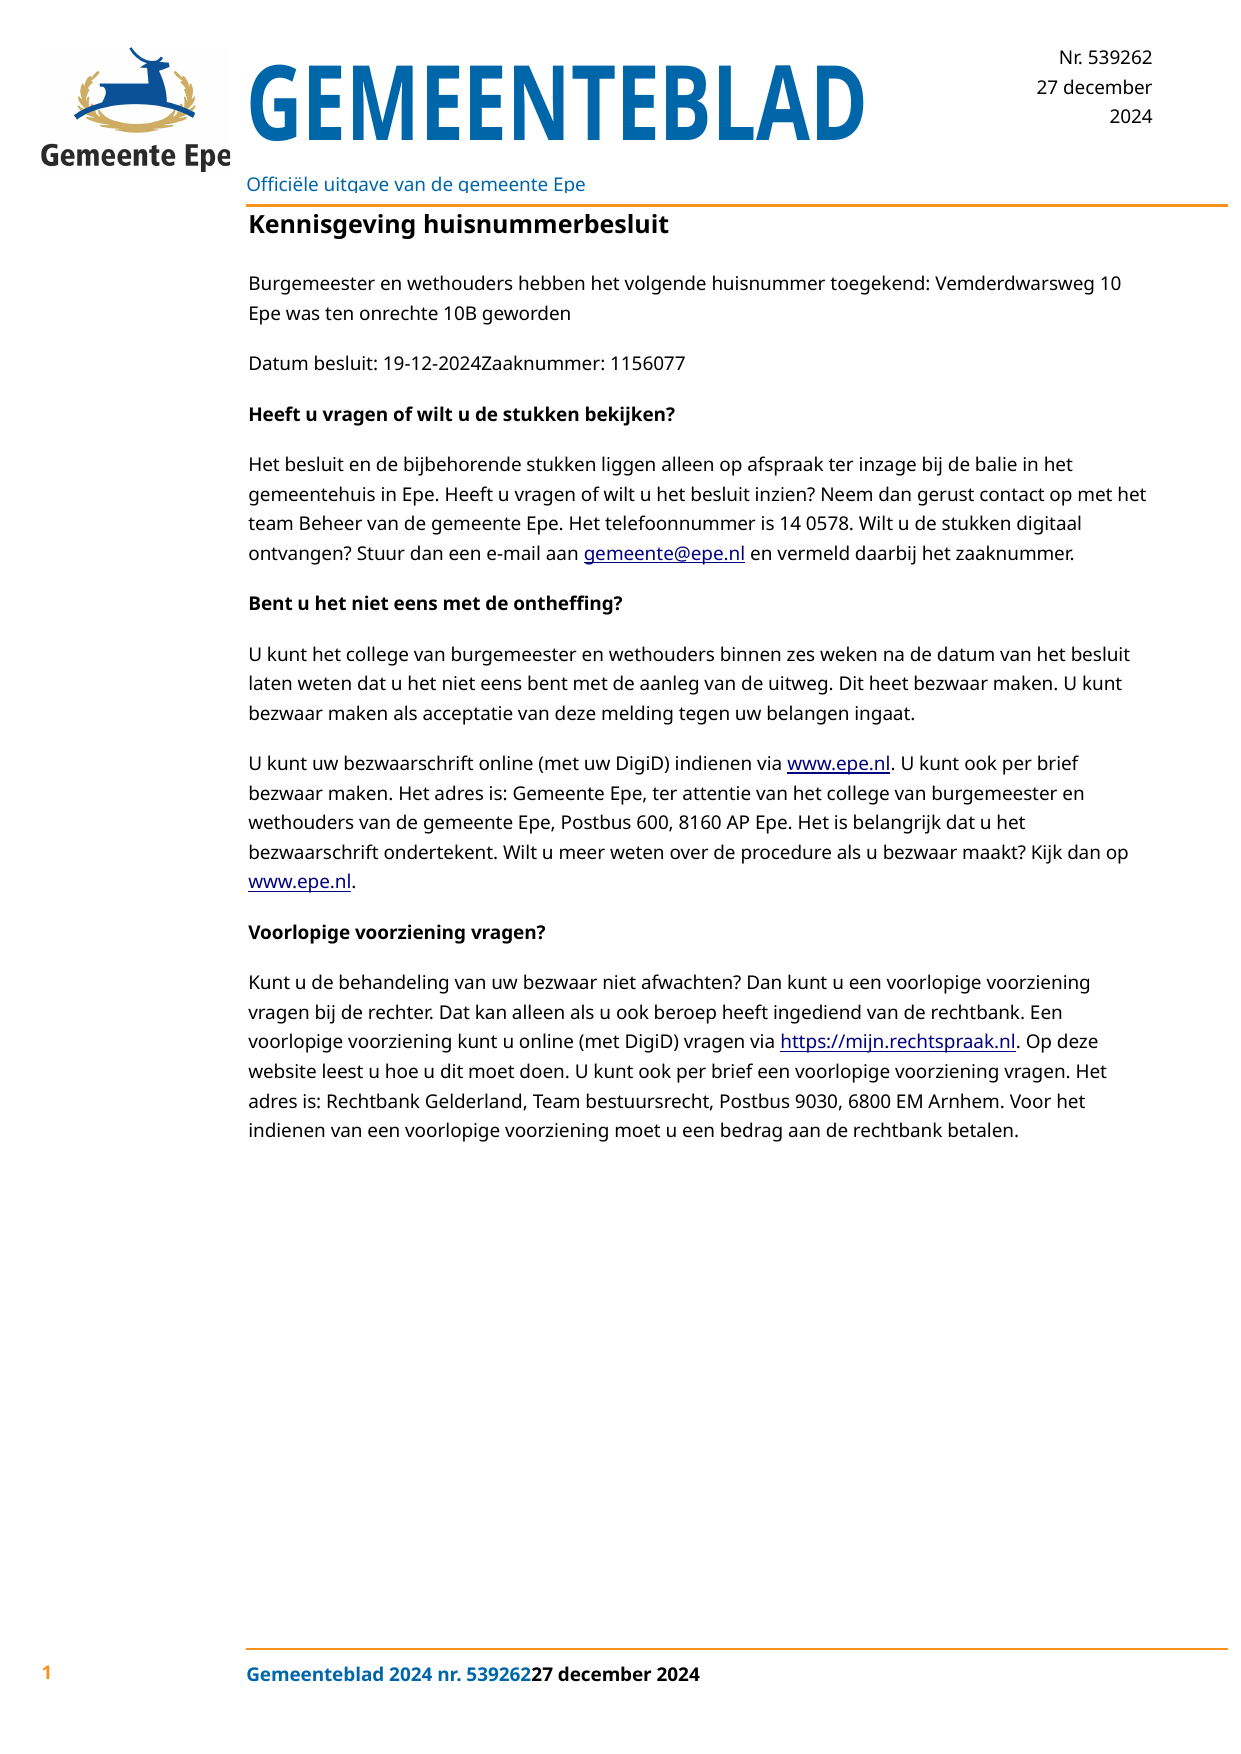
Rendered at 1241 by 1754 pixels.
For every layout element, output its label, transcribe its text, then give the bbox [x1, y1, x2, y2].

text U kunt uw bezwaarschrift online (met uw DigiD) indienen via www.epe.nl. U kunt ook per brief bezwaar maken. Het adres is: Gemeente Epe, ter attentie van het college van burgemeester en wethouders van de gemeente Epe, Postbus 600, 8160 AP Epe. Het is belangrijk dat u het bezwaarschrift ondertekent. Wilt u meer weten over de procedure als u bezwaar maakt? Kijk dan op www.epe.nl. [248, 750, 1152, 894]
text Heeft u vragen of wilt u de stukken bekijken? [248, 401, 1152, 426]
picture [41, 47, 231, 172]
text Kunt u de behandeling van uw bezwaar niet afwachten? Dan kunt u een voorlopige voorziening vragen bij de rechter. Dat kan alleen als u ook beroep heeft ingediend van de rechtbank. Een voorlopige voorziening kunt u online (met DigiD) vragen via https://mijn.rechtspraak.nl. Op deze website leest u hoe u dit moet doen. U kunt ook per brief een voorlopige voorziening vragen. Het adres is: Rechtbank Gelderland, Team bestuursrecht, Postbus 9030, 6800 EM Arnhem. Voor het indienen van een voorlopige voorziening moet u een bedrag aan de rechtbank betalen. [248, 969, 1152, 1143]
text Het besluit en de bijbehorende stukken liggen alleen op afspraak ter inzage bij de balie in het gemeentehuis in Epe. Heeft u vragen of wilt u het besluit inzien? Neem dan gerust contact op met het team Beheer van de gemeente Epe. Het telefoonnummer is 14 0578. Wilt u de stukken digitaal ontvangen? Stuur dan een e-mail aan gemeente@epe.nl en vermeld daarbij het zaaknummer. [248, 451, 1152, 566]
text Bent u het niet eens met de ontheffing? [248, 590, 1152, 616]
text Burgemeester en wethouders hebben het volgende huisnummer toegekend: Vemderdwarsweg 10 Epe was ten onrechte 10B geworden [248, 270, 1152, 326]
text Voorlopige voorziening vragen? [248, 919, 1152, 945]
text U kunt het college van burgemeester en wethouders binnen zes weken na de datum van het besluit laten weten dat u het niet eens bent met de aanleg van de uitweg. Dit heet bezwaar maken. U kunt bezwaar maken als acceptatie van deze melding tegen uw belangen ingaat. [248, 641, 1152, 726]
text Kennisgeving huisnummerbesluit [248, 207, 1152, 241]
text Datum besluit: 19-12-2024Zaaknummer: 1156077 [248, 350, 1152, 376]
